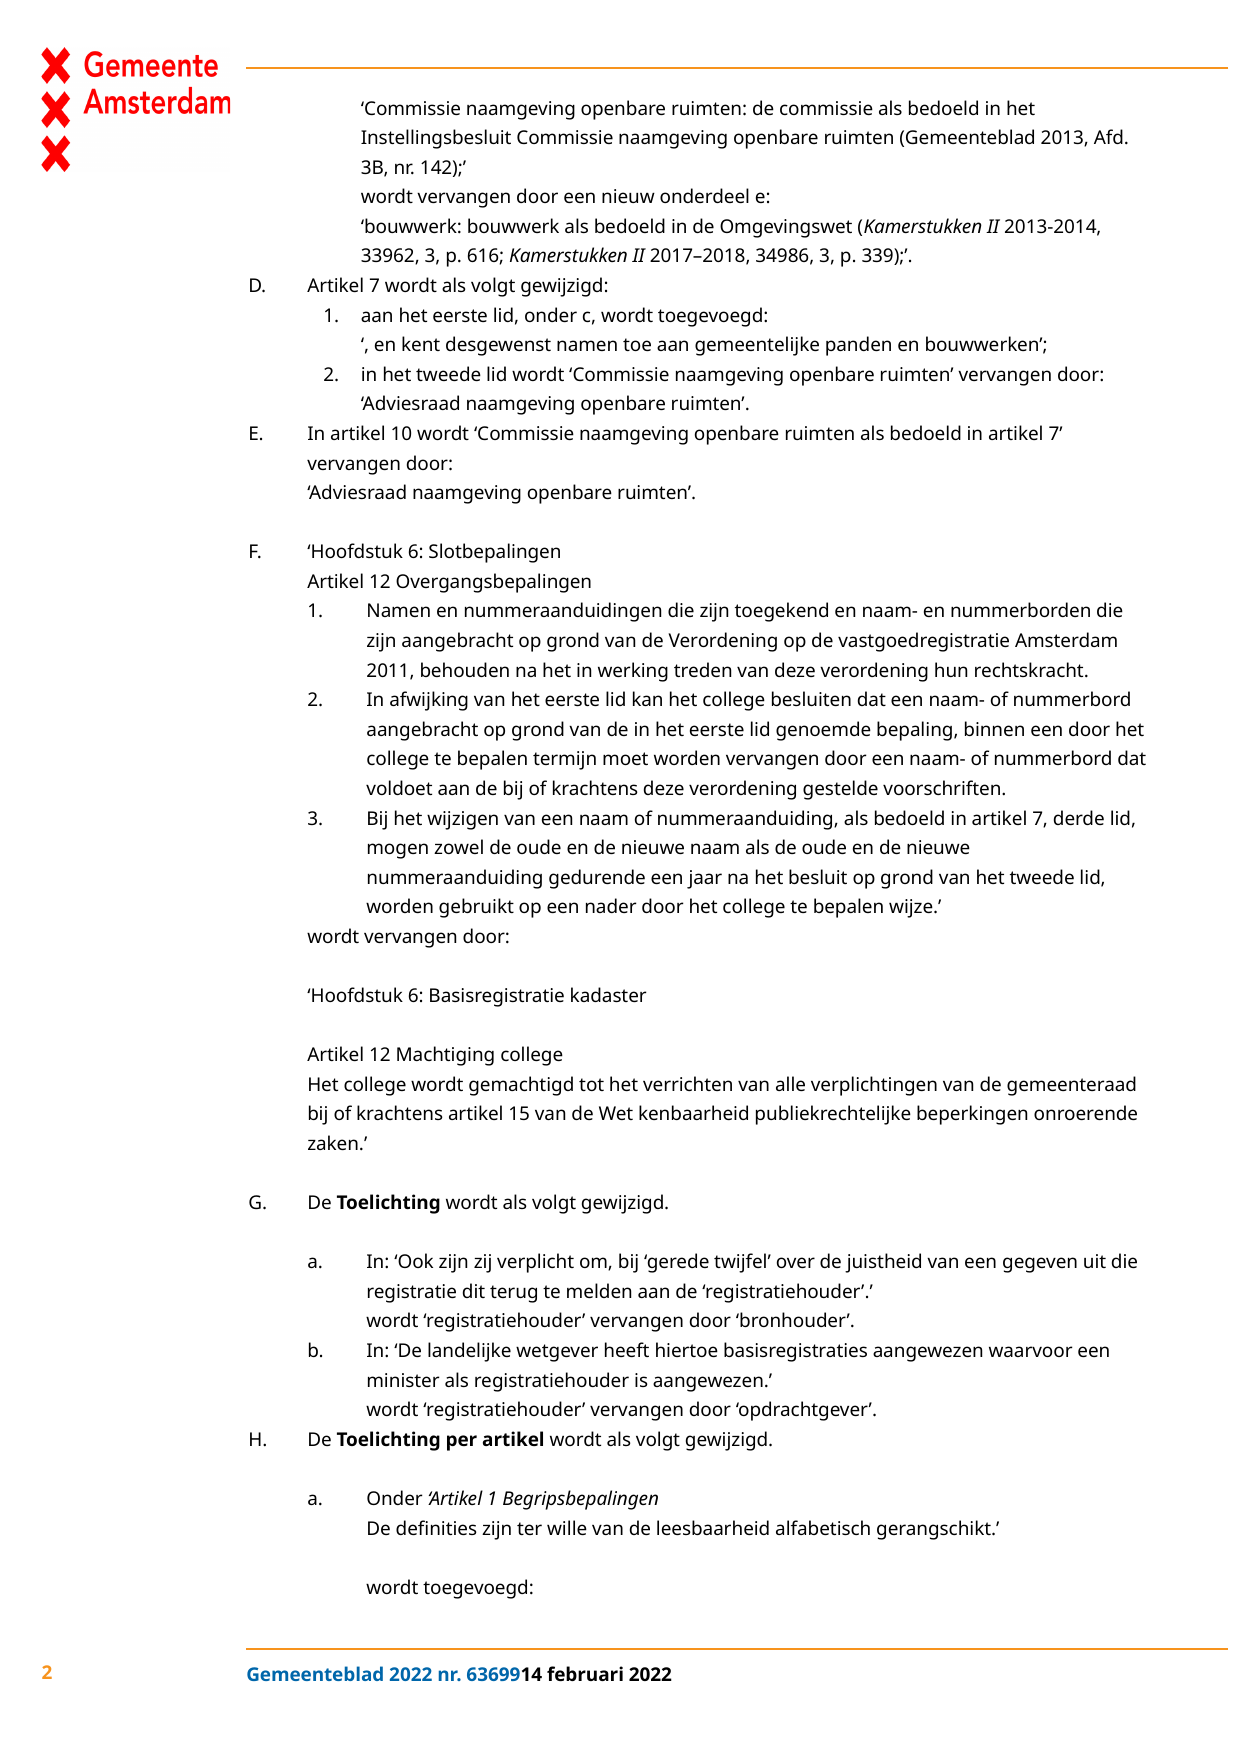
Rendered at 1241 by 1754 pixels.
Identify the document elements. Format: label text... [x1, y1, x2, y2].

list De Toelichting per artikel wordt als volgt gewijzigd. [248, 1426, 1152, 1452]
list ‘Hoofdstuk 6: Basisregistratie kadaster [248, 982, 1152, 1008]
list Bij het wijzigen van een naam of nummeraanduiding, als bedoeld in artikel 7, derde lid, mogen zowel de oude en de nieuwe naam als de oude en de nieuwe nummeraanduiding gedurende een jaar na het besluit op grond van het tweede lid, worden gebruikt op een nader door het college te bepalen wijze.’ [307, 805, 1152, 919]
list ‘Commissie naamgeving openbare ruimten: de commissie als bedoeld in het Instellingsbesluit Commissie naamgeving openbare ruimten (Gemeenteblad 2013, Afd. 3B, nr. 142);’ [323, 95, 1152, 180]
list ‘Hoofdstuk 6: Slotbepalingen [248, 538, 1152, 564]
list Namen en nummeraanduidingen die zijn toegekend en naam- en nummerborden die zijn aangebracht op grond van de Verordening op de vastgoedregistratie Amsterdam 2011, behouden na het in werking treden van deze verordening hun rechtskracht. [307, 598, 1152, 683]
list Artikel 12 Machtiging college [248, 1041, 1152, 1067]
list Het college wordt gemachtigd tot het verrichten van alle verplichtingen van de gemeenteraad bij of krachtens artikel 15 van de Wet kenbaarheid publiekrechtelijke beperkingen onroerende zaken.’ [248, 1071, 1152, 1156]
list ‘bouwwerk: bouwwerk als bedoeld in de Omgevingswet (Kamerstukken II 2013-2014, 33962, 3, p. 616; Kamerstukken II 2017–2018, 34986, 3, p. 339);’. [323, 213, 1152, 268]
list wordt vervangen door: [248, 923, 1152, 949]
list wordt toegevoegd: [307, 1574, 1152, 1600]
list aan het eerste lid, onder c, wordt toegevoegd: [323, 302, 1152, 328]
list In artikel 10 wordt ‘Commissie naamgeving openbare ruimten als bedoeld in artikel 7’ vervangen door: [248, 420, 1152, 476]
list De Toelichting wordt als volgt gewijzigd. [248, 1189, 1152, 1215]
list wordt ‘registratiehouder’ vervangen door ‘bronhouder’. [307, 1308, 1152, 1333]
list In: ‘Ook zijn zij verplicht om, bij ‘gerede twijfel’ over de juistheid van een gegeven uit die registratie dit terug te melden aan de ‘registratiehouder’.’ [307, 1248, 1152, 1304]
list wordt ‘registratiehouder’ vervangen door ‘opdrachtgever’. [307, 1396, 1152, 1422]
list wordt vervangen door een nieuw onderdeel e: [323, 183, 1152, 209]
list ‘Adviesraad naamgeving openbare ruimten’. [323, 391, 1152, 416]
list Artikel 7 wordt als volgt gewijzigd: [248, 272, 1152, 298]
list In: ‘De landelijke wetgever heeft hiertoe basisregistraties aangewezen waarvoor een minister als registratiehouder is aangewezen.’ [307, 1337, 1152, 1393]
list De definities zijn ter wille van de leesbaarheid alfabetisch gerangschikt.’ [307, 1515, 1152, 1541]
list in het tweede lid wordt ‘Commissie naamgeving openbare ruimten’ vervangen door: [323, 361, 1152, 387]
list ‘, en kent desgewenst namen toe aan gemeentelijke panden en bouwwerken’; [323, 331, 1152, 357]
list Onder ‘Artikel 1 Begripsbepalingen [307, 1485, 1152, 1511]
list ‘Adviesraad naamgeving openbare ruimten’. [248, 479, 1152, 505]
picture [41, 47, 231, 172]
list In afwijking van het eerste lid kan het college besluiten dat een naam- of nummerbord aangebracht op grond van de in het eerste lid genoemde bepaling, binnen een door het college te bepalen termijn moet worden vervangen door een naam- of nummerbord dat voldoet aan de bij of krachtens deze verordening gestelde voorschriften. [307, 686, 1152, 801]
list Artikel 12 Overgangsbepalingen [248, 568, 1152, 594]
